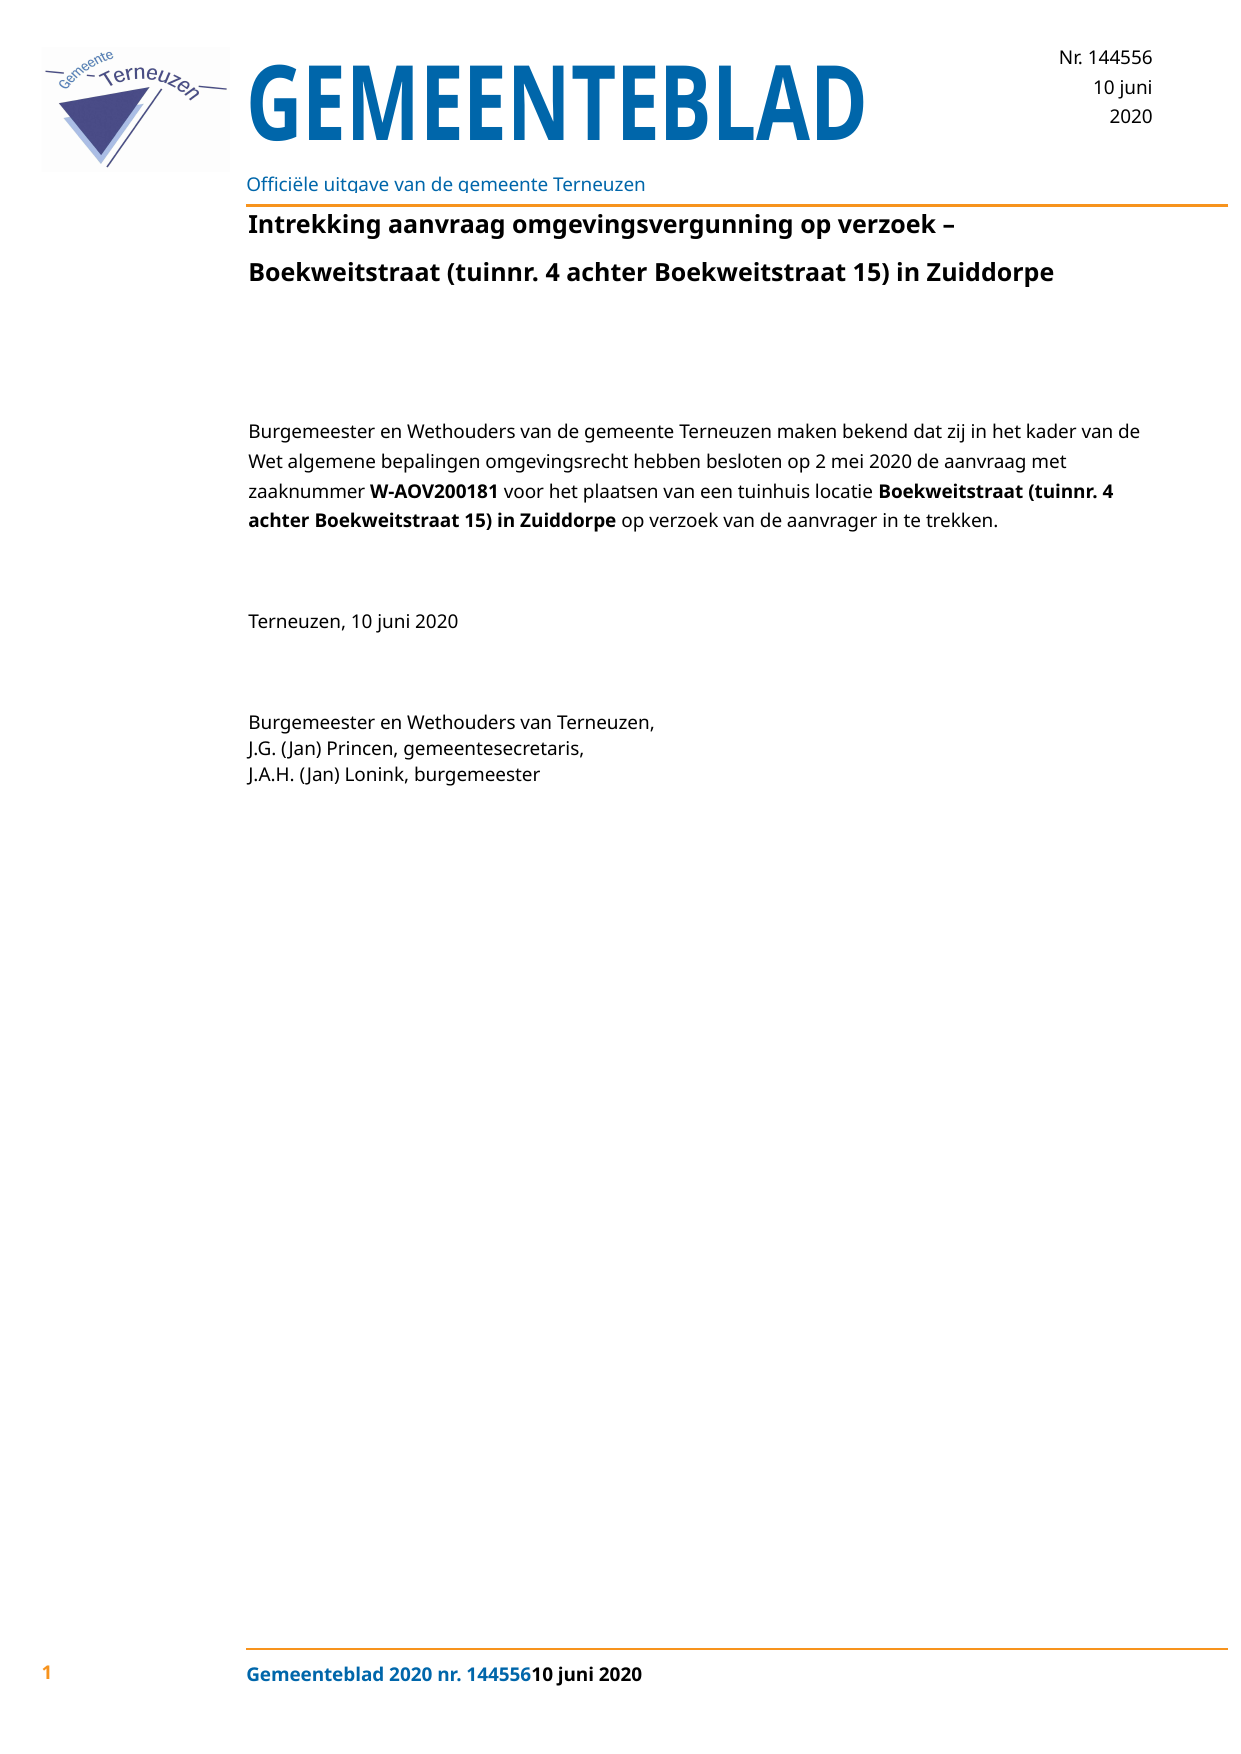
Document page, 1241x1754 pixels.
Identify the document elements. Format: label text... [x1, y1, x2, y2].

text Intrekking aanvraag omgevingsvergunning op verzoek – Boekweitstraat (tuinnr. 4 achter Boekweitstraat 15) in Zuiddorpe [248, 207, 1152, 288]
table_header Burgemeester en Wethouders van Terneuzen, [248, 709, 1152, 735]
table_cell [700, 786, 1152, 812]
text Burgemeester en Wethouders van de gemeente Terneuzen maken bekend dat zij in het kader van de Wet algemene bepalingen omgevingsrecht hebben besloten op 2 mei 2020 de aanvraag met zaaknummer W-AOV200181 voor het plaatsen van een tuinhuis locatie Boekweitstraat (tuinnr. 4 achter Boekweitstraat 15) in Zuiddorpe op verzoek van de aanvrager in te trekken. [248, 419, 1152, 533]
picture [41, 47, 231, 172]
table_cell [700, 735, 1152, 761]
table_cell [248, 786, 700, 812]
text Terneuzen, 10 juni 2020 [248, 608, 1152, 634]
table_cell J.A.H. (Jan) Lonink, burgemeester [248, 761, 1152, 786]
table_cell J.G. (Jan) Princen, gemeentesecretaris, [248, 735, 700, 761]
